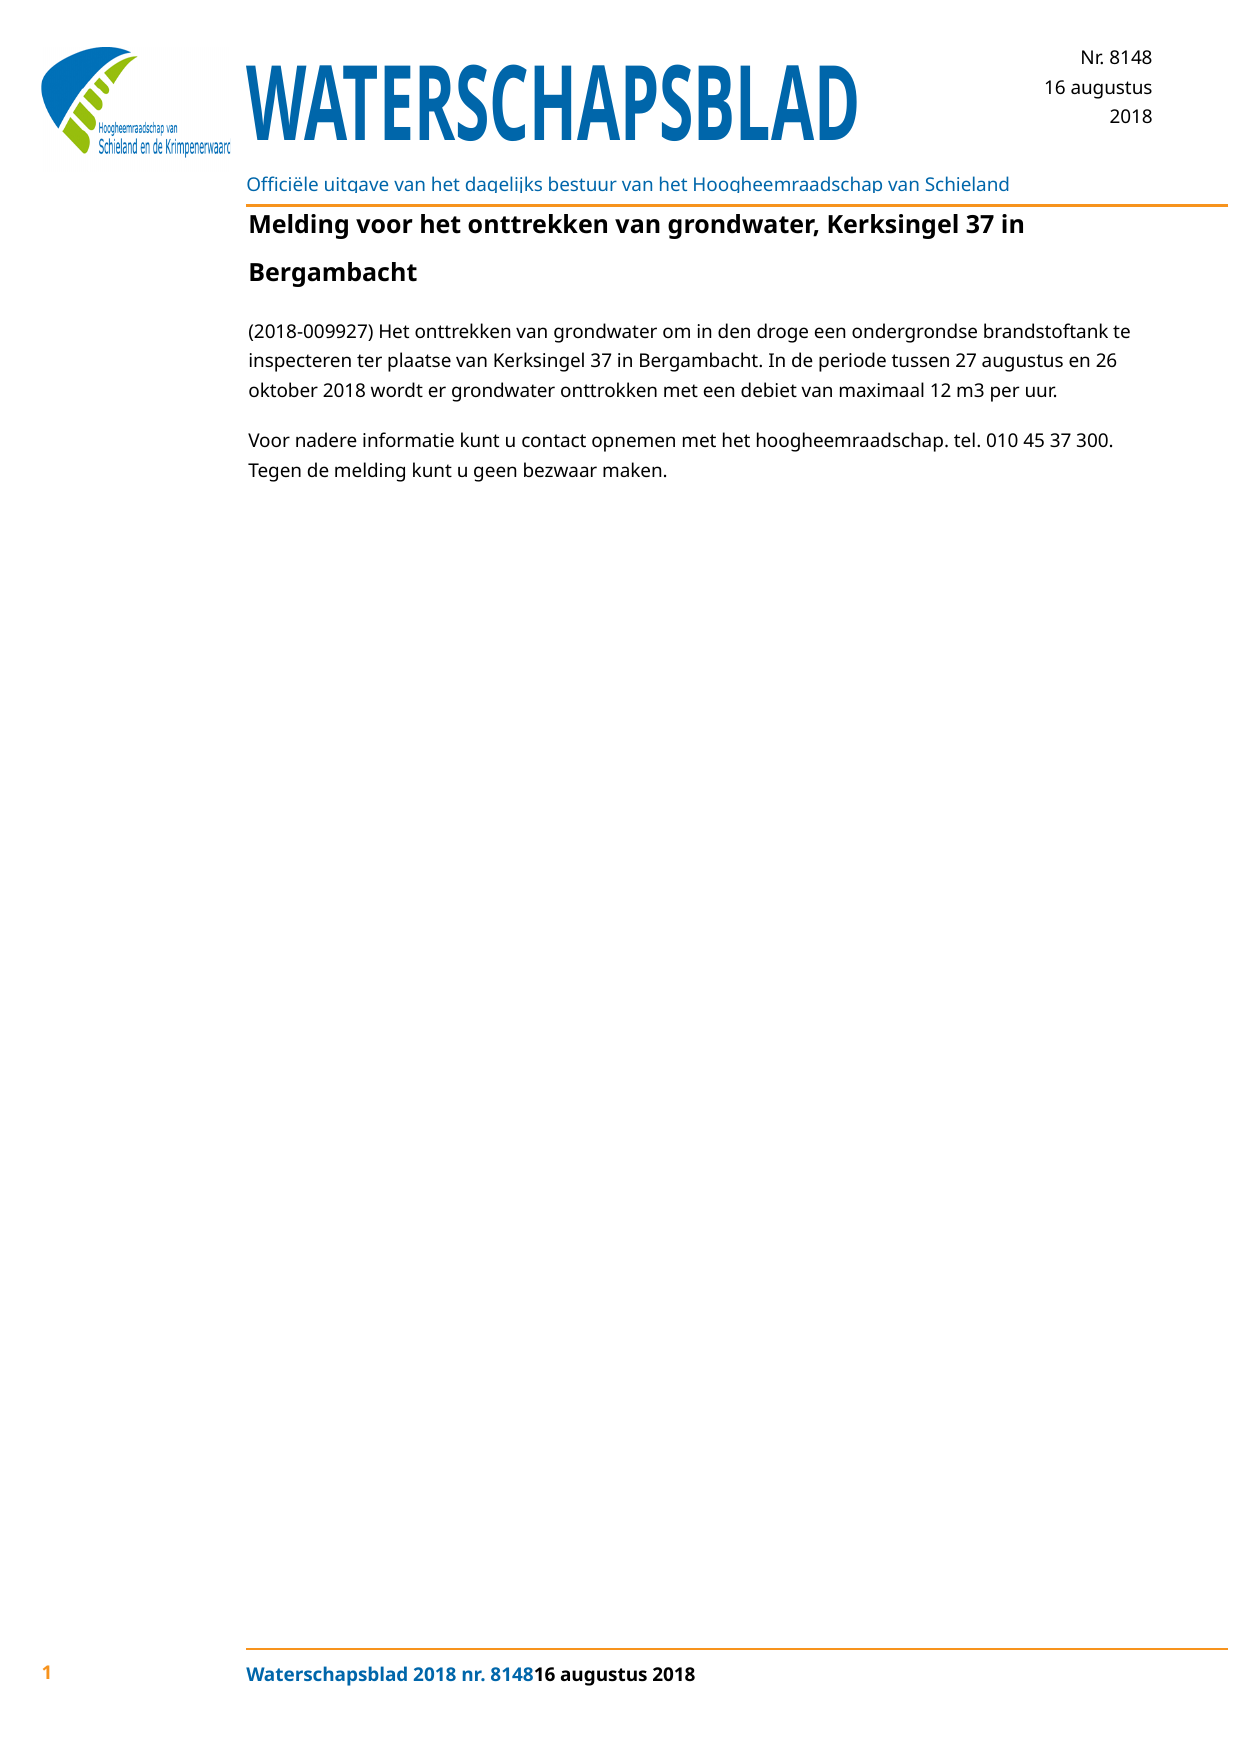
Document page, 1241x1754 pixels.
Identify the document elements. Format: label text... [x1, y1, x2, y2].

text Melding voor het onttrekken van grondwater, Kerksingel 37 in Bergambacht [248, 207, 1152, 288]
text (2018-009927) Het onttrekken van grondwater om in den droge een ondergrondse brandstoftank te inspecteren ter plaatse van Kerksingel 37 in Bergambacht. In de periode tussen 27 augustus en 26 oktober 2018 wordt er grondwater onttrokken met een debiet van maximaal 12 m3 per uur. [248, 318, 1152, 403]
picture [41, 47, 231, 172]
text Voor nadere informatie kunt u contact opnemen met het hoogheemraadschap. tel. 010 45 37 300. Tegen de melding kunt u geen bezwaar maken. [248, 427, 1152, 483]
